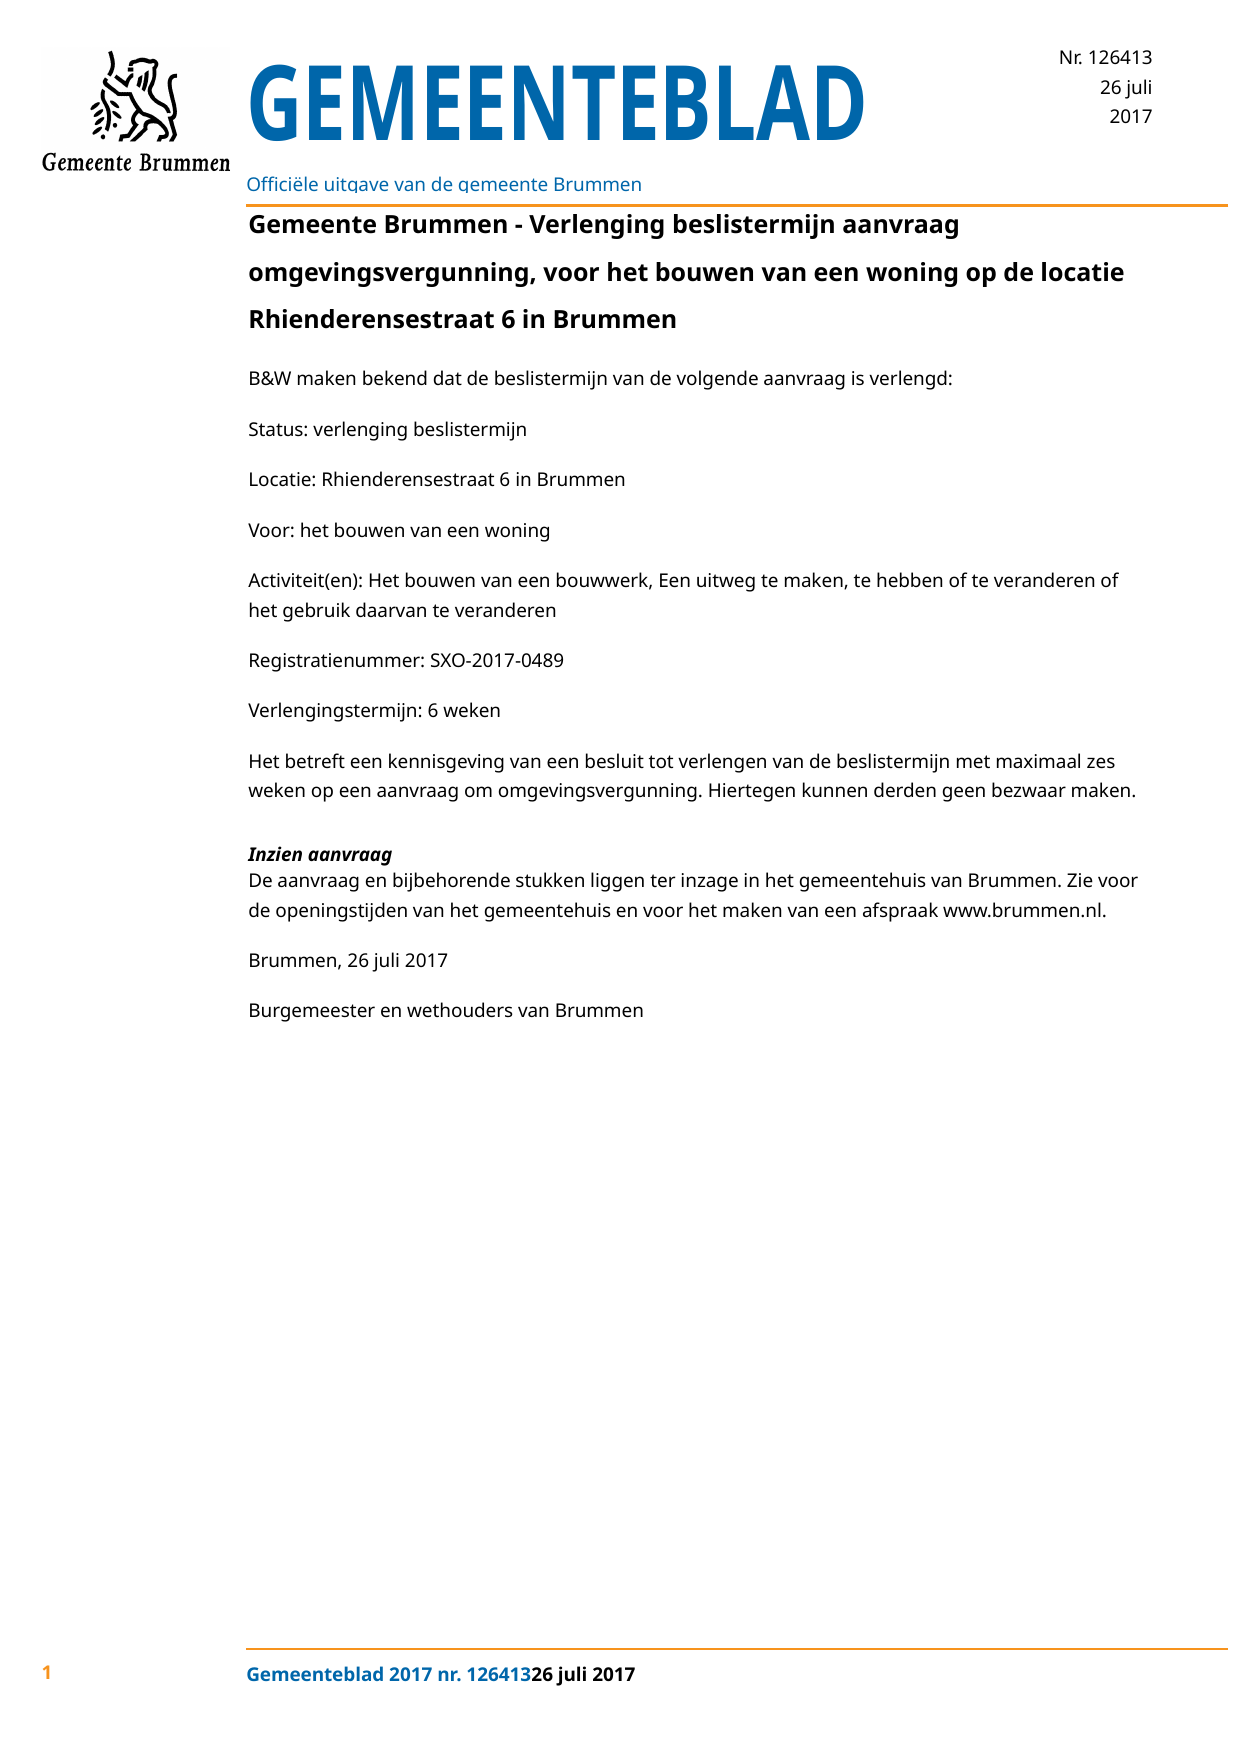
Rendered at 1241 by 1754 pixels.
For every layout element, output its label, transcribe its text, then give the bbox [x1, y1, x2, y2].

text Burgemeester en wethouders van Brummen [248, 998, 1152, 1023]
text Registratienummer: SXO-2017-0489 [248, 647, 1152, 673]
text De aanvraag en bijbehorende stukken liggen ter inzage in het gemeentehuis van Brummen. Zie voor de openingstijden van het gemeentehuis en voor het maken van een afspraak www.brummen.nl. [248, 867, 1152, 923]
text Voor: het bouwen van een woning [248, 517, 1152, 542]
text Het betreft een kennisgeving van een besluit tot verlengen van de beslistermijn met maximaal zes weken op een aanvraag om omgevingsvergunning. Hiertegen kunnen derden geen bezwaar maken. [248, 748, 1152, 803]
text Activiteit(en): Het bouwen van een bouwwerk, Een uitweg te maken, te hebben of te veranderen of het gebruik daarvan te veranderen [248, 567, 1152, 622]
text B&W maken bekend dat de beslistermijn van de volgende aanvraag is verlengd: [248, 366, 1152, 391]
text Verlengingstermijn: 6 weken [248, 698, 1152, 723]
text Status: verlenging beslistermijn [248, 416, 1152, 442]
text Locatie: Rhienderensestraat 6 in Brummen [248, 466, 1152, 492]
text Gemeente Brummen - Verlenging beslistermijn aanvraag omgevingsvergunning, voor het bouwen van een woning op de locatie Rhienderensestraat 6 in Brummen [248, 207, 1152, 336]
text Inzien aanvraag [248, 842, 1152, 867]
picture [41, 47, 231, 172]
text Brummen, 26 juli 2017 [248, 947, 1152, 973]
